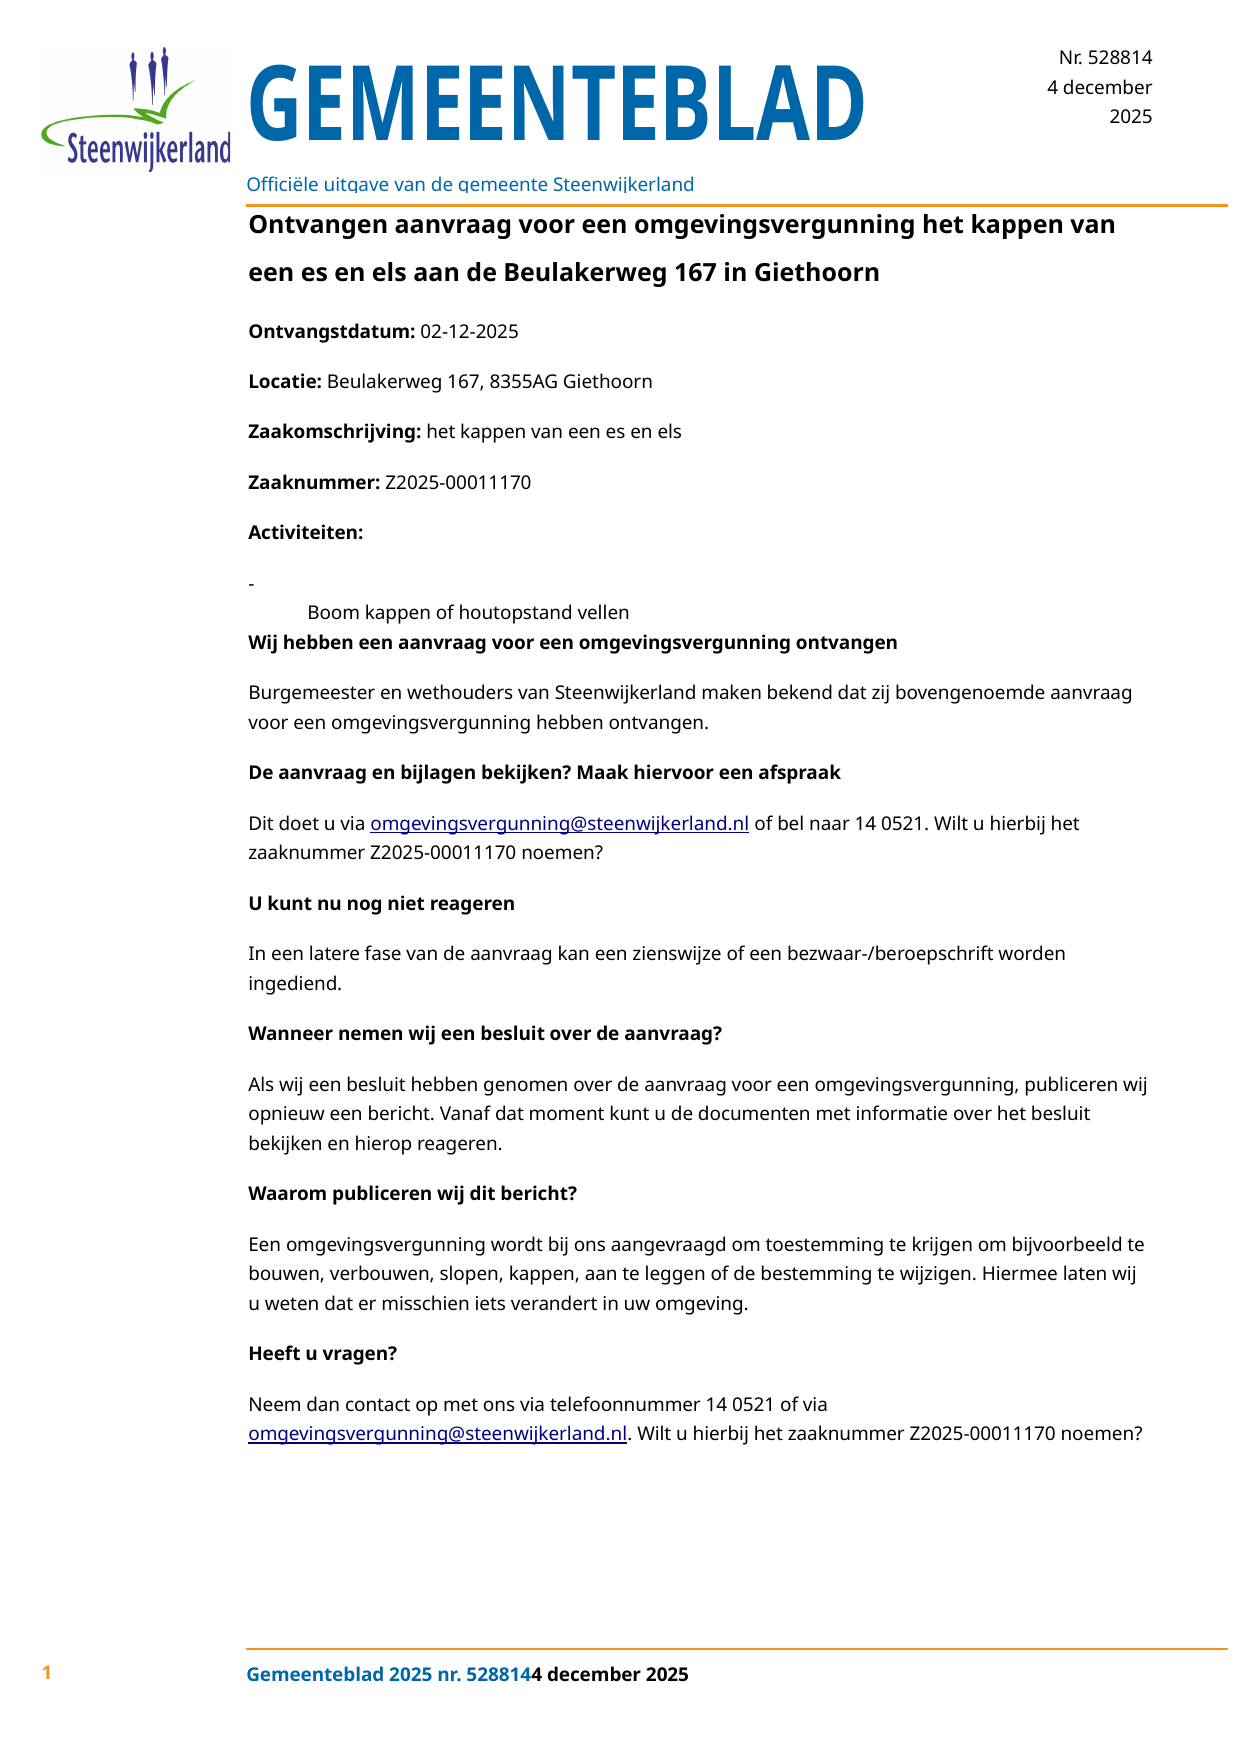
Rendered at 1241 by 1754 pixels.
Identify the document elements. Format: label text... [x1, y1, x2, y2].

text Ontvangen aanvraag voor een omgevingsvergunning het kappen van een es en els aan de Beulakerweg 167 in Giethoorn [248, 207, 1152, 288]
text Activiteiten: [248, 519, 1152, 545]
text Zaakomschrijving: het kappen van een es en els [248, 419, 1152, 444]
text Zaaknummer: Z2025-00011170 [248, 469, 1152, 495]
text Burgemeester en wethouders van Steenwijkerland maken bekend dat zij bovengenoemde aanvraag voor een omgevingsvergunning hebben ontvangen. [248, 679, 1152, 735]
text Een omgevingsvergunning wordt bij ons aangevraagd om toestemming te krijgen om bijvoorbeeld te bouwen, verbouwen, slopen, kappen, aan te leggen of de bestemming te wijzigen. Hiermee laten wij u weten dat er misschien iets verandert in uw omgeving. [248, 1231, 1152, 1316]
text Wanneer nemen wij een besluit over de aanvraag? [248, 1020, 1152, 1046]
text Dit doet u via omgevingsvergunning@steenwijkerland.nl of bel naar 14 0521. Wilt u hierbij het zaaknummer Z2025-00011170 noemen? [248, 810, 1152, 865]
text Heeft u vragen? [248, 1340, 1152, 1366]
text U kunt nu nog niet reageren [248, 890, 1152, 916]
list Boom kappen of houtopstand vellen [248, 599, 1152, 625]
text Waarom publiceren wij dit bericht? [248, 1180, 1152, 1206]
text Neem dan contact op met ons via telefoonnummer 14 0521 of via omgevingsvergunning@steenwijkerland.nl. Wilt u hierbij het zaaknummer Z2025-00011170 noemen? [248, 1391, 1152, 1446]
text Ontvangstdatum: 02-12-2025 [248, 318, 1152, 344]
text De aanvraag en bijlagen bekijken? Maak hiervoor een afspraak [248, 759, 1152, 785]
picture [41, 47, 231, 172]
text Wij hebben een aanvraag voor een omgevingsvergunning ontvangen [248, 629, 1152, 655]
text Locatie: Beulakerweg 167, 8355AG Giethoorn [248, 368, 1152, 394]
text Als wij een besluit hebben genomen over de aanvraag voor een omgevingsvergunning, publiceren wij opnieuw een bericht. Vanaf dat moment kunt u de documenten met informatie over het besluit bekijken en hierop reageren. [248, 1071, 1152, 1156]
text In een latere fase van de aanvraag kan een zienswijze of een bezwaar-/beroepschrift worden ingediend. [248, 940, 1152, 996]
